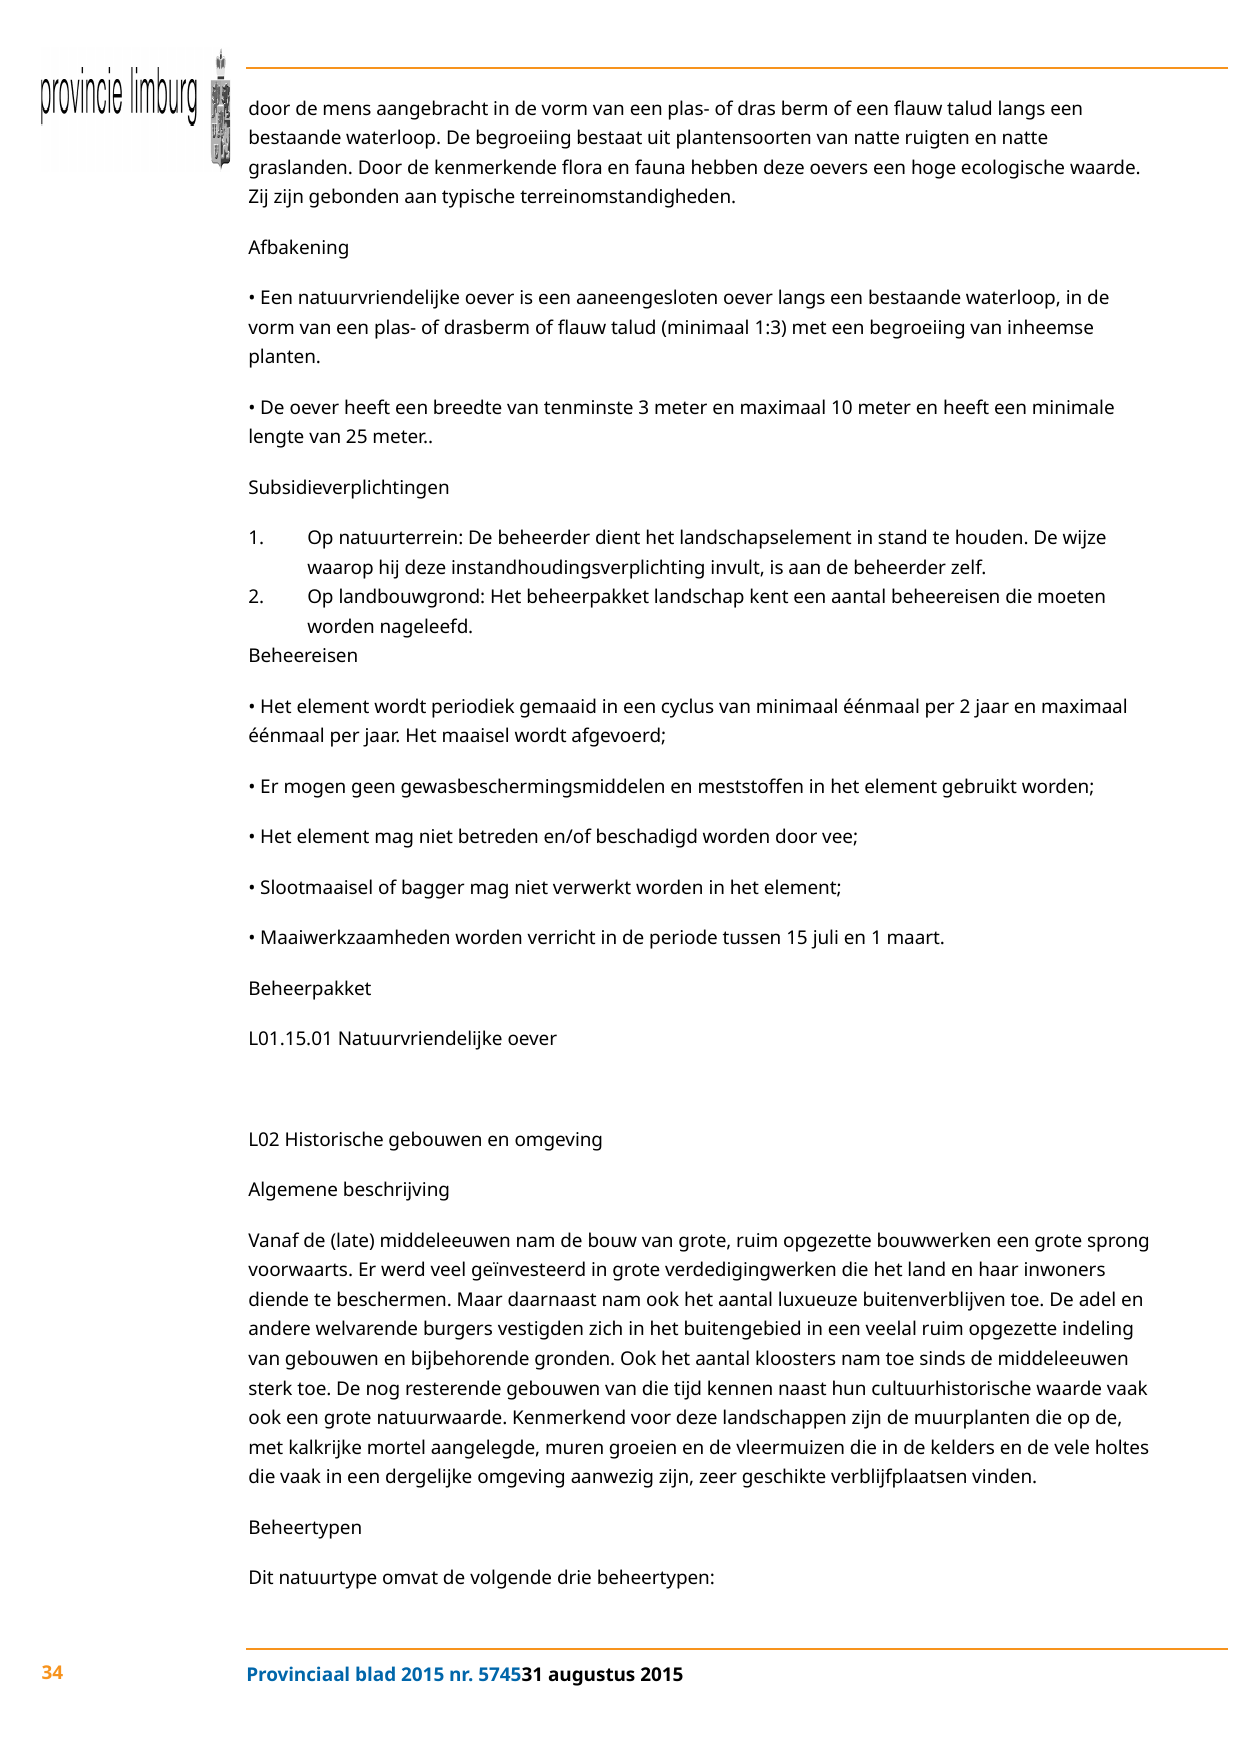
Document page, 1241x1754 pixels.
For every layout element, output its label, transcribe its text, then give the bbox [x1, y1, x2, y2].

text Subsidieverplichtingen [248, 474, 1152, 500]
text • Het element wordt periodiek gemaaid in een cyclus van minimaal éénmaal per 2 jaar en maximaal éénmaal per jaar. Het maaisel wordt afgevoerd; [248, 693, 1152, 748]
text • Maaiwerkzaamheden worden verricht in de periode tussen 15 juli en 1 maart. [248, 924, 1152, 950]
text L02 Historische gebouwen en omgeving [248, 1126, 1152, 1152]
text Algemene beschrijving [248, 1176, 1152, 1202]
text Dit natuurtype omvat de volgende drie beheertypen: [248, 1564, 1152, 1590]
text • Slootmaaisel of bagger mag niet verwerkt worden in het element; [248, 874, 1152, 900]
list Op natuurterrein: De beheerder dient het landschapselement in stand te houden. De wijze waarop hij deze instandhoudingsverplichting invult, is aan de beheerder zelf. [248, 524, 1152, 580]
text Afbakening [248, 234, 1152, 260]
list Op landbouwgrond: Het beheerpakket landschap kent een aantal beheereisen die moeten worden nageleefd. [248, 583, 1152, 639]
text Beheertypen [248, 1514, 1152, 1540]
text • Het element mag niet betreden en/of beschadigd worden door vee; [248, 823, 1152, 849]
text • De oever heeft een breedte van tenminste 3 meter en maximaal 10 meter en heeft een minimale lengte van 25 meter.. [248, 394, 1152, 449]
text • Een natuurvriendelijke oever is een aaneengesloten oever langs een bestaande waterloop, in de vorm van een plas- of drasberm of flauw talud (minimaal 1:3) met een begroeiing van inheemse planten. [248, 284, 1152, 369]
picture [41, 47, 231, 172]
text L01.15.01 Natuurvriendelijke oever [248, 1025, 1152, 1051]
text Beheereisen [248, 643, 1152, 668]
text • Er mogen geen gewasbeschermingsmiddelen en meststoffen in het element gebruikt worden; [248, 773, 1152, 799]
text door de mens aangebracht in de vorm van een plas- of dras berm of een flauw talud langs een bestaande waterloop. De begroeiing bestaat uit plantensoorten van natte ruigten en natte graslanden. Door de kenmerkende flora en fauna hebben deze oevers een hoge ecologische waarde. Zij zijn gebonden aan typische terreinomstandigheden. [248, 95, 1152, 209]
text Vanaf de (late) middeleeuwen nam de bouw van grote, ruim opgezette bouwwerken een grote sprong voorwaarts. Er werd veel geïnvesteerd in grote verdedigingwerken die het land en haar inwoners diende te beschermen. Maar daarnaast nam ook het aantal luxueuze buitenverblijven toe. De adel en andere welvarende burgers vestigden zich in het buitengebied in een veelal ruim opgezette indeling van gebouwen en bijbehorende gronden. Ook het aantal kloosters nam toe sinds de middeleeuwen sterk toe. De nog resterende gebouwen van die tijd kennen naast hun cultuurhistorische waarde vaak ook een grote natuurwaarde. Kenmerkend voor deze landschappen zijn de muurplanten die op de, met kalkrijke mortel aangelegde, muren groeien en de vleermuizen die in de kelders en de vele holtes die vaak in een dergelijke omgeving aanwezig zijn, zeer geschikte verblijfplaatsen vinden. [248, 1227, 1152, 1489]
text Beheerpakket [248, 975, 1152, 1001]
